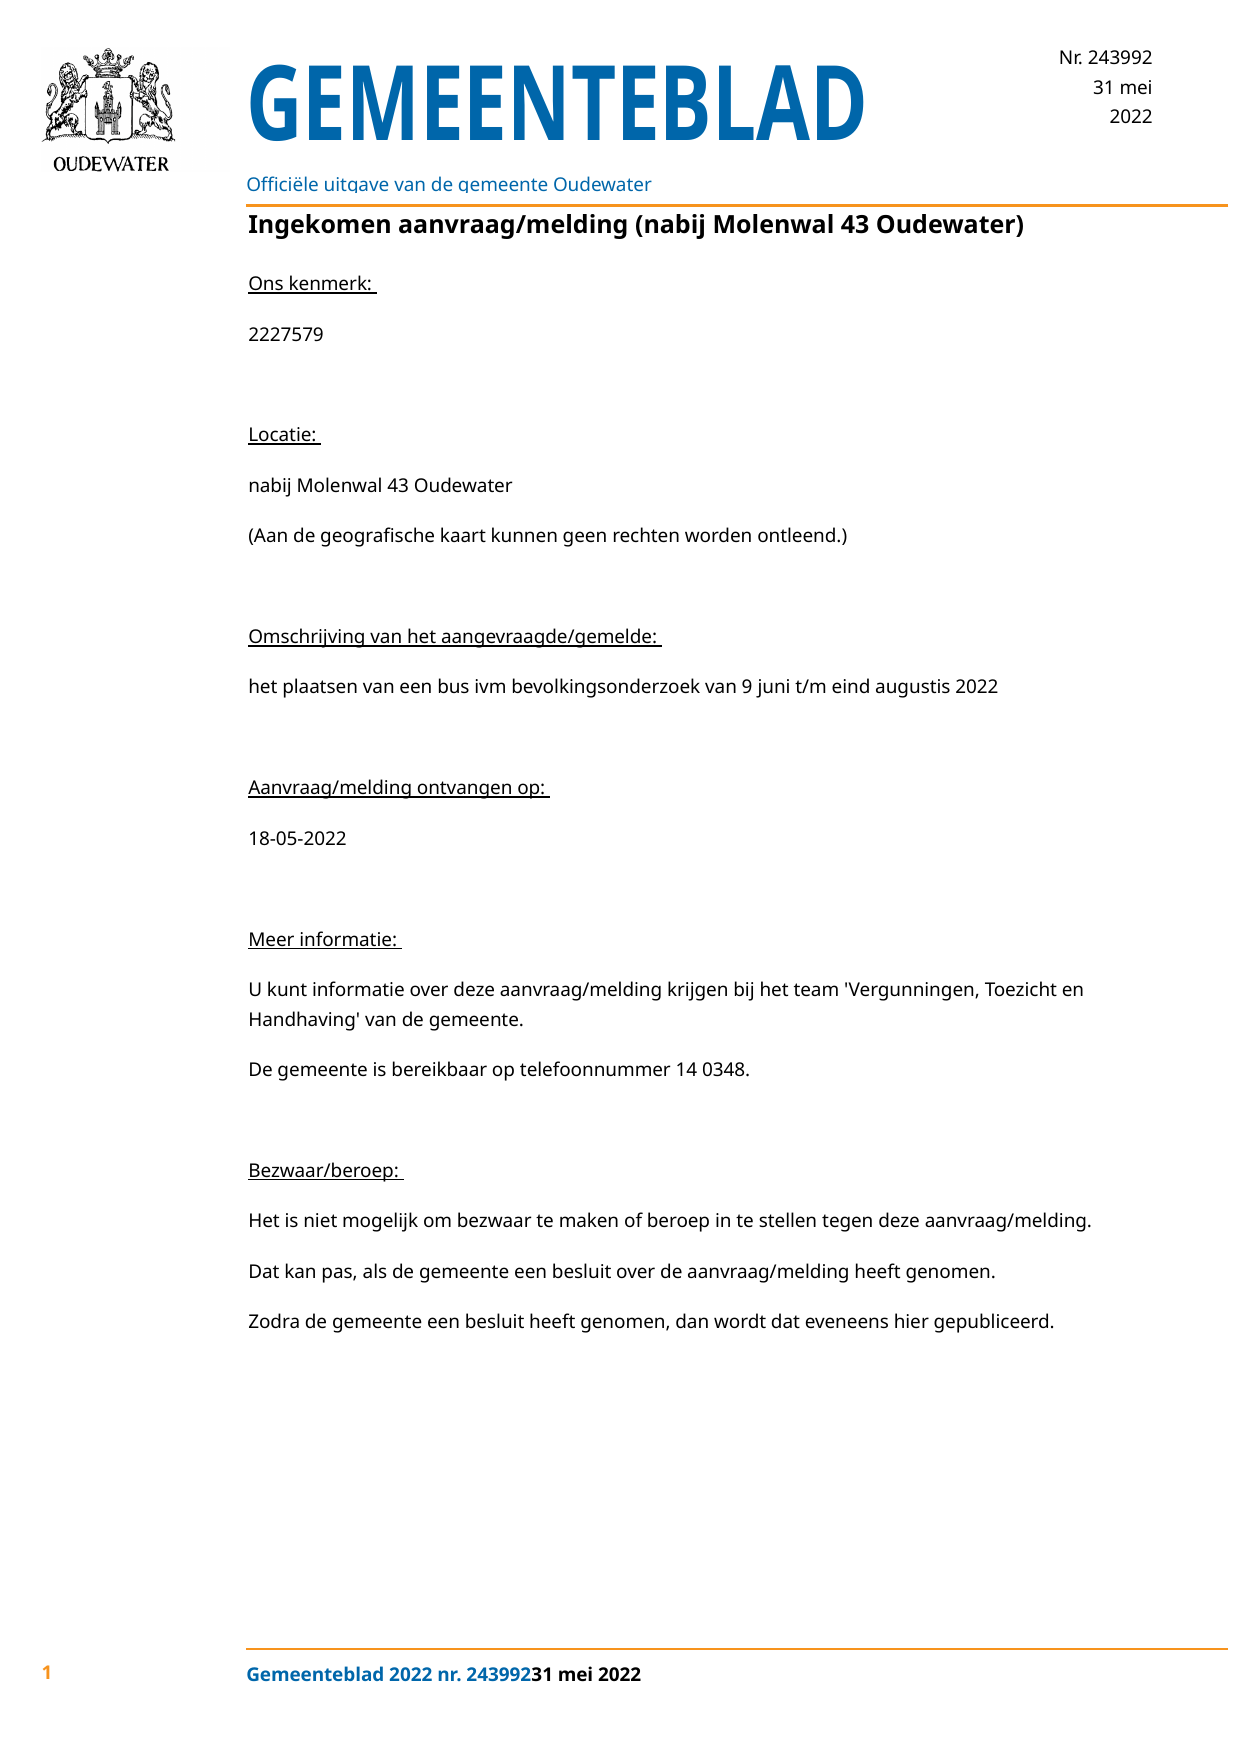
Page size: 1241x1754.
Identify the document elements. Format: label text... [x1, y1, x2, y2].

text De gemeente is bereikbaar op telefoonnummer 14 0348. [248, 1056, 1152, 1082]
text Omschrijving van het aangevraagde/gemelde: [248, 623, 1152, 649]
text Meer informatie: [248, 926, 1152, 951]
picture [41, 47, 231, 172]
text Ingekomen aanvraag/melding (nabij Molenwal 43 Oudewater) [248, 207, 1152, 241]
text 2227579 [248, 321, 1152, 346]
text Aanvraag/melding ontvangen op: [248, 774, 1152, 800]
text Het is niet mogelijk om bezwaar te maken of beroep in te stellen tegen deze aanvraag/melding. [248, 1207, 1152, 1233]
text Locatie: [248, 422, 1152, 447]
text Zodra de gemeente een besluit heeft genomen, dan wordt dat eveneens hier gepubliceerd. [248, 1308, 1152, 1334]
text Ons kenmerk: [248, 270, 1152, 296]
text Bezwaar/beroep: [248, 1157, 1152, 1183]
text 18-05-2022 [248, 825, 1152, 851]
text Dat kan pas, als de gemeente een besluit over de aanvraag/melding heeft genomen. [248, 1258, 1152, 1283]
text (Aan de geografische kaart kunnen geen rechten worden ontleend.) [248, 522, 1152, 548]
text het plaatsen van een bus ivm bevolkingsonderzoek van 9 juni t/m eind augustis 2022 [248, 674, 1152, 699]
text nabij Molenwal 43 Oudewater [248, 472, 1152, 498]
text U kunt informatie over deze aanvraag/melding krijgen bij het team 'Vergunningen, Toezicht en Handhaving' van de gemeente. [248, 976, 1152, 1031]
